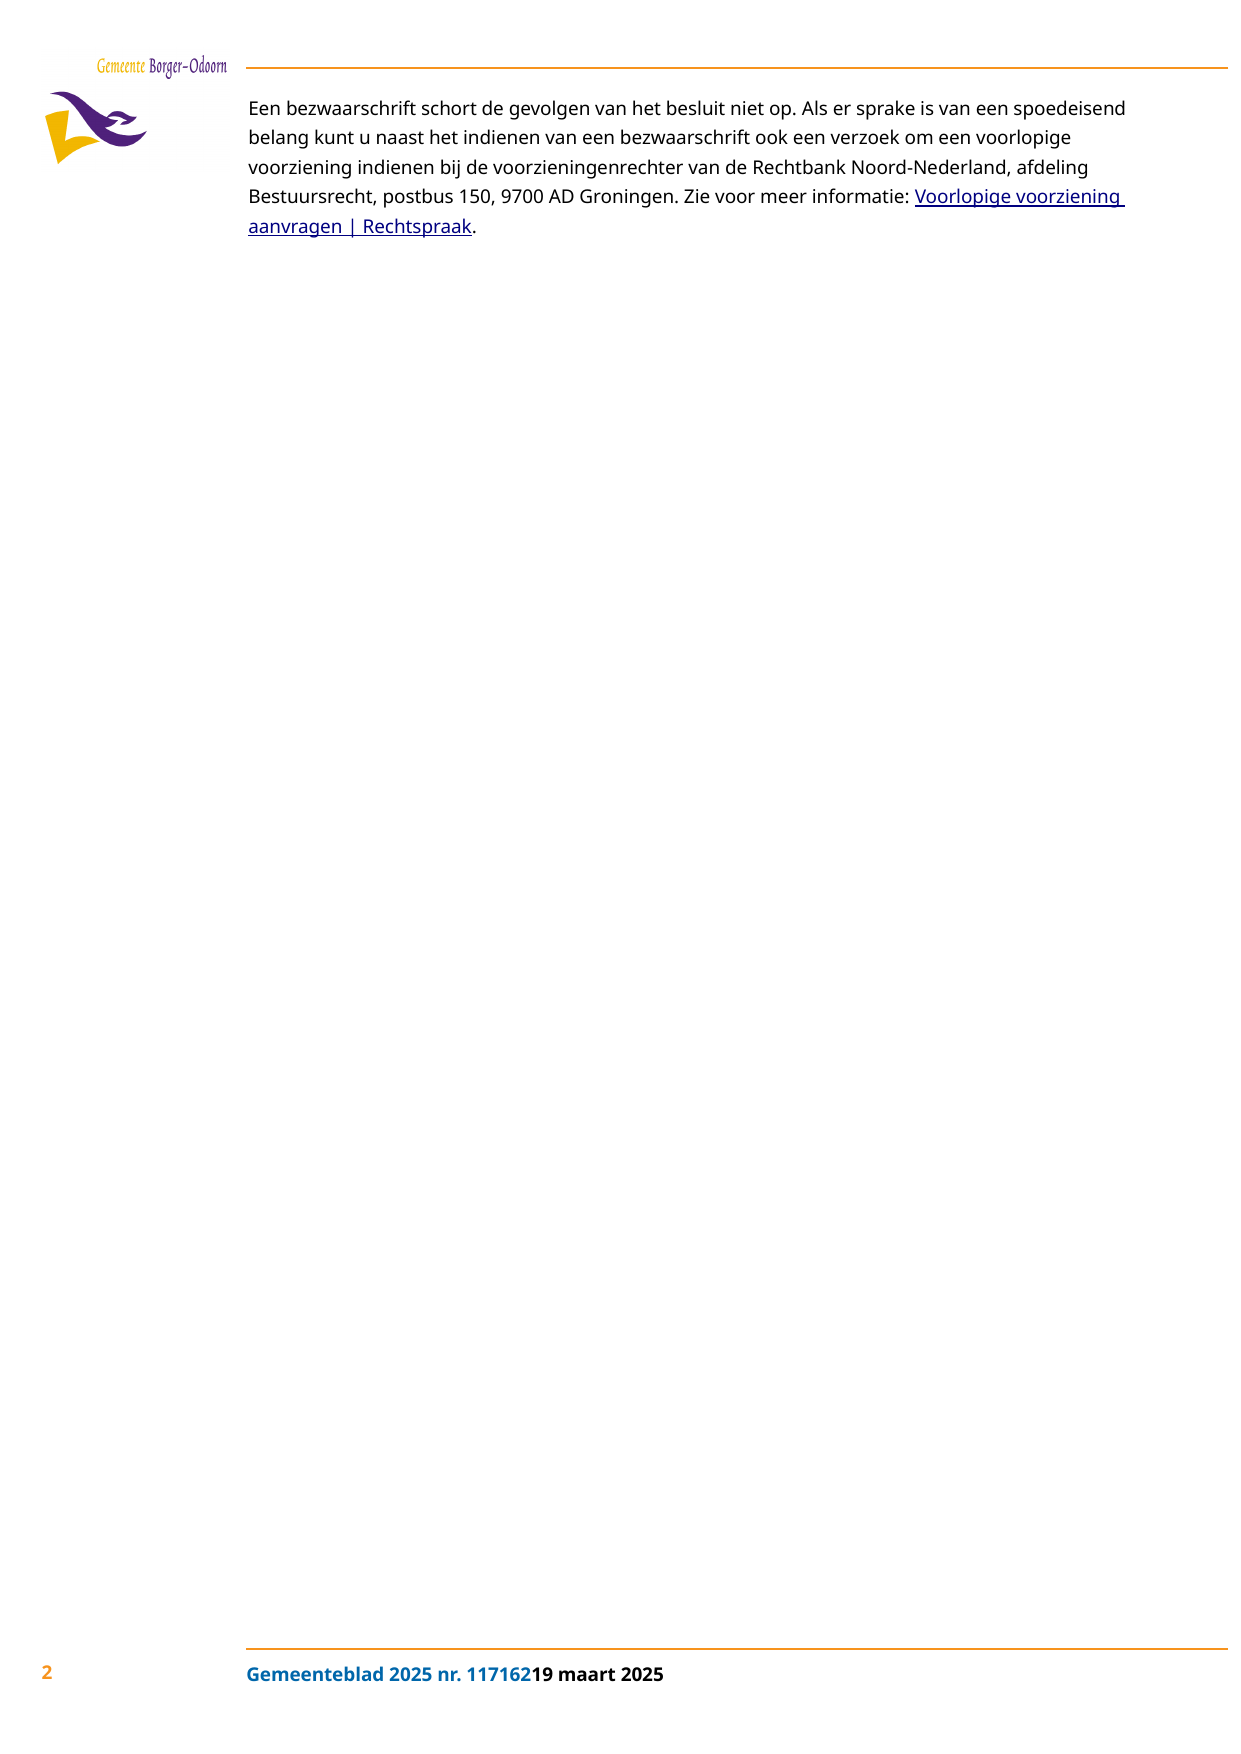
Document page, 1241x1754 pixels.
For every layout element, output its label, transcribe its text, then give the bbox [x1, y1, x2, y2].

picture [41, 47, 231, 172]
text Een bezwaarschrift schort de gevolgen van het besluit niet op. Als er sprake is van een spoedeisend belang kunt u naast het indienen van een bezwaarschrift ook een verzoek om een voorlopige voorziening indienen bij de voorzieningenrechter van de Rechtbank Noord-Nederland, afdeling Bestuursrecht, postbus 150, 9700 AD Groningen. Zie voor meer informatie: Voorlopige voorziening aanvragen | Rechtspraak. [248, 95, 1152, 239]
